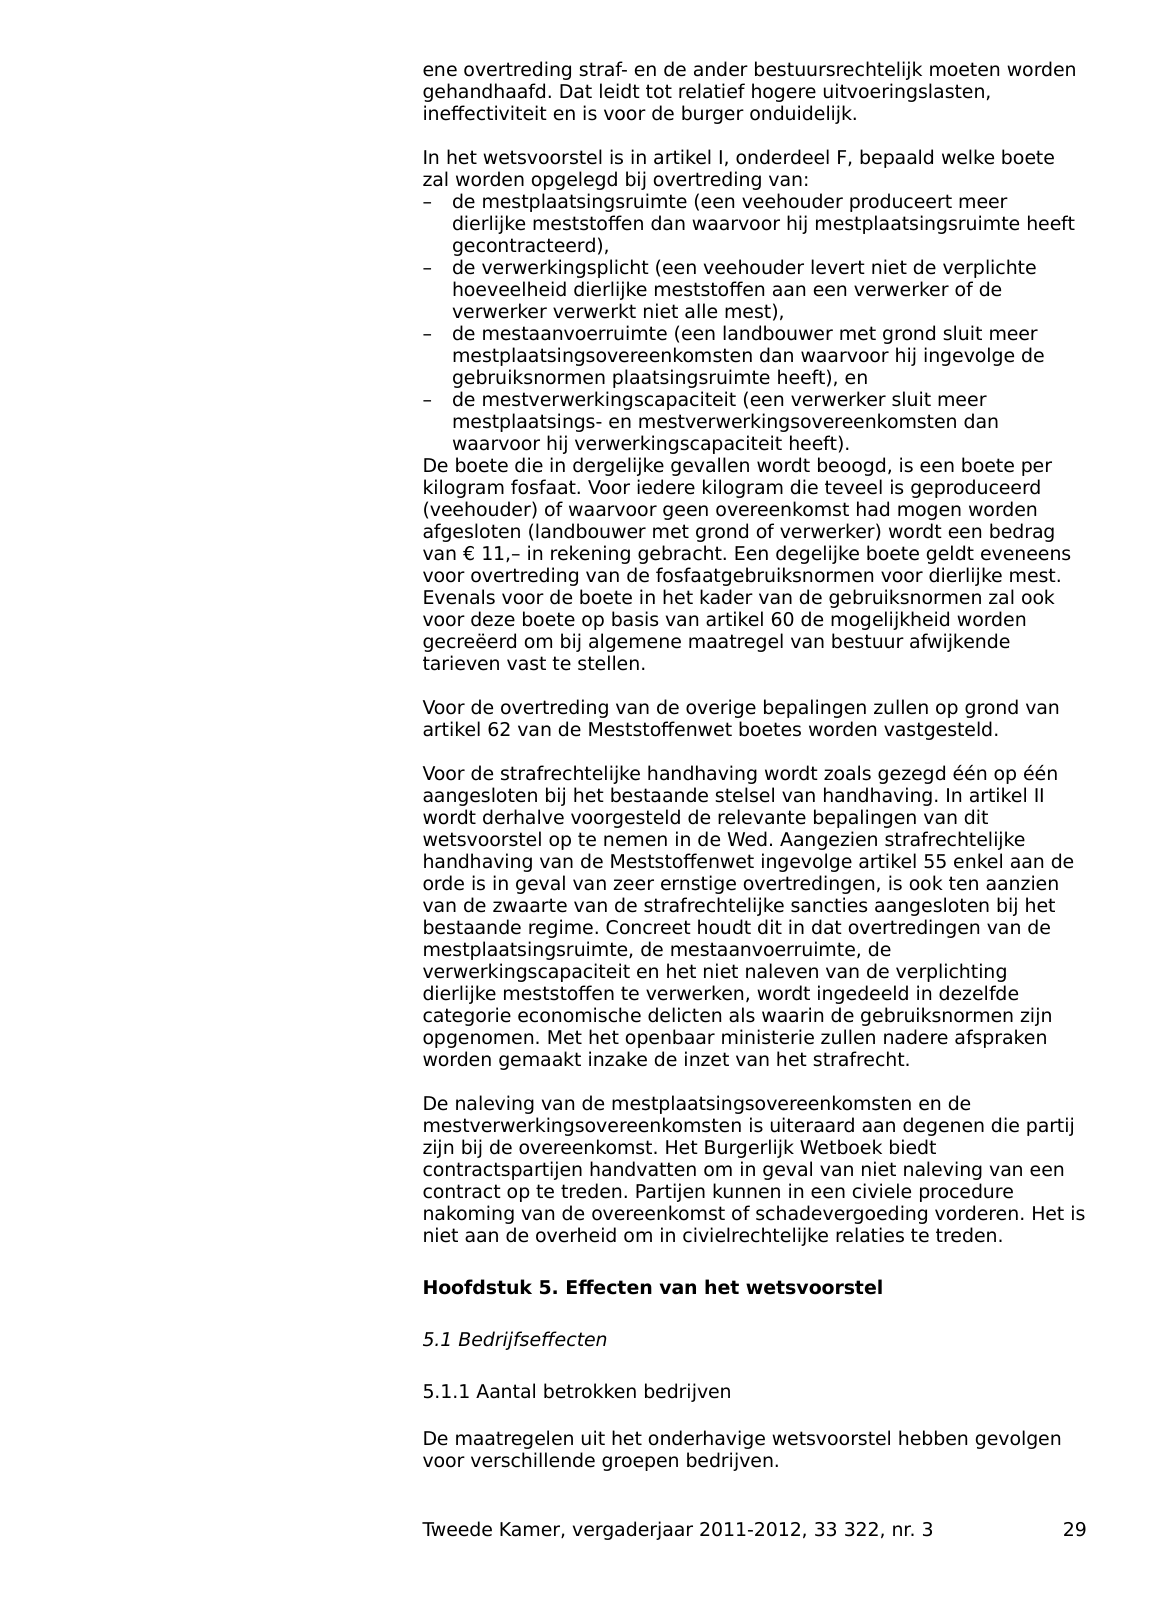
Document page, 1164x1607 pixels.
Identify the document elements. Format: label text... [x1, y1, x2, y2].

text – de verwerkingsplicht (een veehouder levert niet de verplichte hoeveelheid dierlijke meststoffen aan een verwerker of de verwerker verwerkt niet alle mest), [422, 257, 1087, 323]
subtitle 5.1.1 Aantal betrokken bedrijven [422, 1381, 1087, 1403]
subtitle 5.1 Bedrijfseffecten [422, 1329, 1087, 1351]
text – de mestaanvoerruimte (een landbouwer met grond sluit meer mestplaatsingsovereenkomsten dan waarvoor hij ingevolge de gebruiksnormen plaatsingsruimte heeft), en [422, 323, 1087, 389]
text Voor de overtreding van de overige bepalingen zullen op grond van artikel 62 van de Meststoffenwet boetes worden vastgesteld. [422, 697, 1087, 741]
text De maatregelen uit het onderhavige wetsvoorstel hebben gevolgen voor verschillende groepen bedrijven. [422, 1428, 1087, 1472]
text De boete die in dergelijke gevallen wordt beoogd, is een boete per kilogram fosfaat. Voor iedere kilogram die teveel is geproduceerd (veehouder) of waarvoor geen overeenkomst had mogen worden afgesloten (landbouwer met grond of verwerker) wordt een bedrag van € 11,– in rekening gebracht. Een degelijke boete geldt eveneens voor overtreding van de fosfaatgebruiksnormen voor dierlijke mest. Evenals voor de boete in het kader van de gebruiksnormen zal ook voor deze boete op basis van artikel 60 de mogelijkheid worden gecreëerd om bij algemene maatregel van bestuur afwijkende tarieven vast te stellen. [422, 455, 1087, 675]
text – de mestverwerkingscapaciteit (een verwerker sluit meer mestplaatsings- en mestverwerkingsovereenkomsten dan waarvoor hij verwerkingscapaciteit heeft). [422, 389, 1087, 455]
text Voor de strafrechtelijke handhaving wordt zoals gezegd één op één aangesloten bij het bestaande stelsel van handhaving. In artikel II wordt derhalve voorgesteld de relevante bepalingen van dit wetsvoorstel op te nemen in de Wed. Aangezien strafrechtelijke handhaving van de Meststoffenwet ingevolge artikel 55 enkel aan de orde is in geval van zeer ernstige overtredingen, is ook ten aanzien van de zwaarte van de strafrechtelijke sancties aangesloten bij het bestaande regime. Concreet houdt dit in dat overtredingen van de mestplaatsingsruimte, de mestaanvoerruimte, de verwerkingscapaciteit en het niet naleven van de verplichting dierlijke meststoffen te verwerken, wordt ingedeeld in dezelfde categorie economische delicten als waarin de gebruiksnormen zijn opgenomen. Met het openbaar ministerie zullen nadere afspraken worden gemaakt inzake de inzet van het strafrecht. [422, 763, 1087, 1071]
text ene overtreding straf- en de ander bestuursrechtelijk moeten worden gehandhaafd. Dat leidt tot relatief hogere uitvoeringslasten, ineffectiviteit en is voor de burger onduidelijk. [422, 59, 1087, 125]
text – de mestplaatsingsruimte (een veehouder produceert meer dierlijke meststoffen dan waarvoor hij mestplaatsingsruimte heeft gecontracteerd), [422, 191, 1087, 257]
subtitle Hoofdstuk 5. Effecten van het wetsvoorstel [422, 1277, 1087, 1299]
text De naleving van de mestplaatsingsovereenkomsten en de mestverwerkingsovereenkomsten is uiteraard aan degenen die partij zijn bij de overeenkomst. Het Burgerlijk Wetboek biedt contractspartijen handvatten om in geval van niet naleving van een contract op te treden. Partijen kunnen in een civiele procedure nakoming van de overeenkomst of schadevergoeding vorderen. Het is niet aan de overheid om in civielrechtelijke relaties te treden. [422, 1093, 1087, 1247]
text In het wetsvoorstel is in artikel I, onderdeel F, bepaald welke boete zal worden opgelegd bij overtreding van: [422, 147, 1087, 191]
